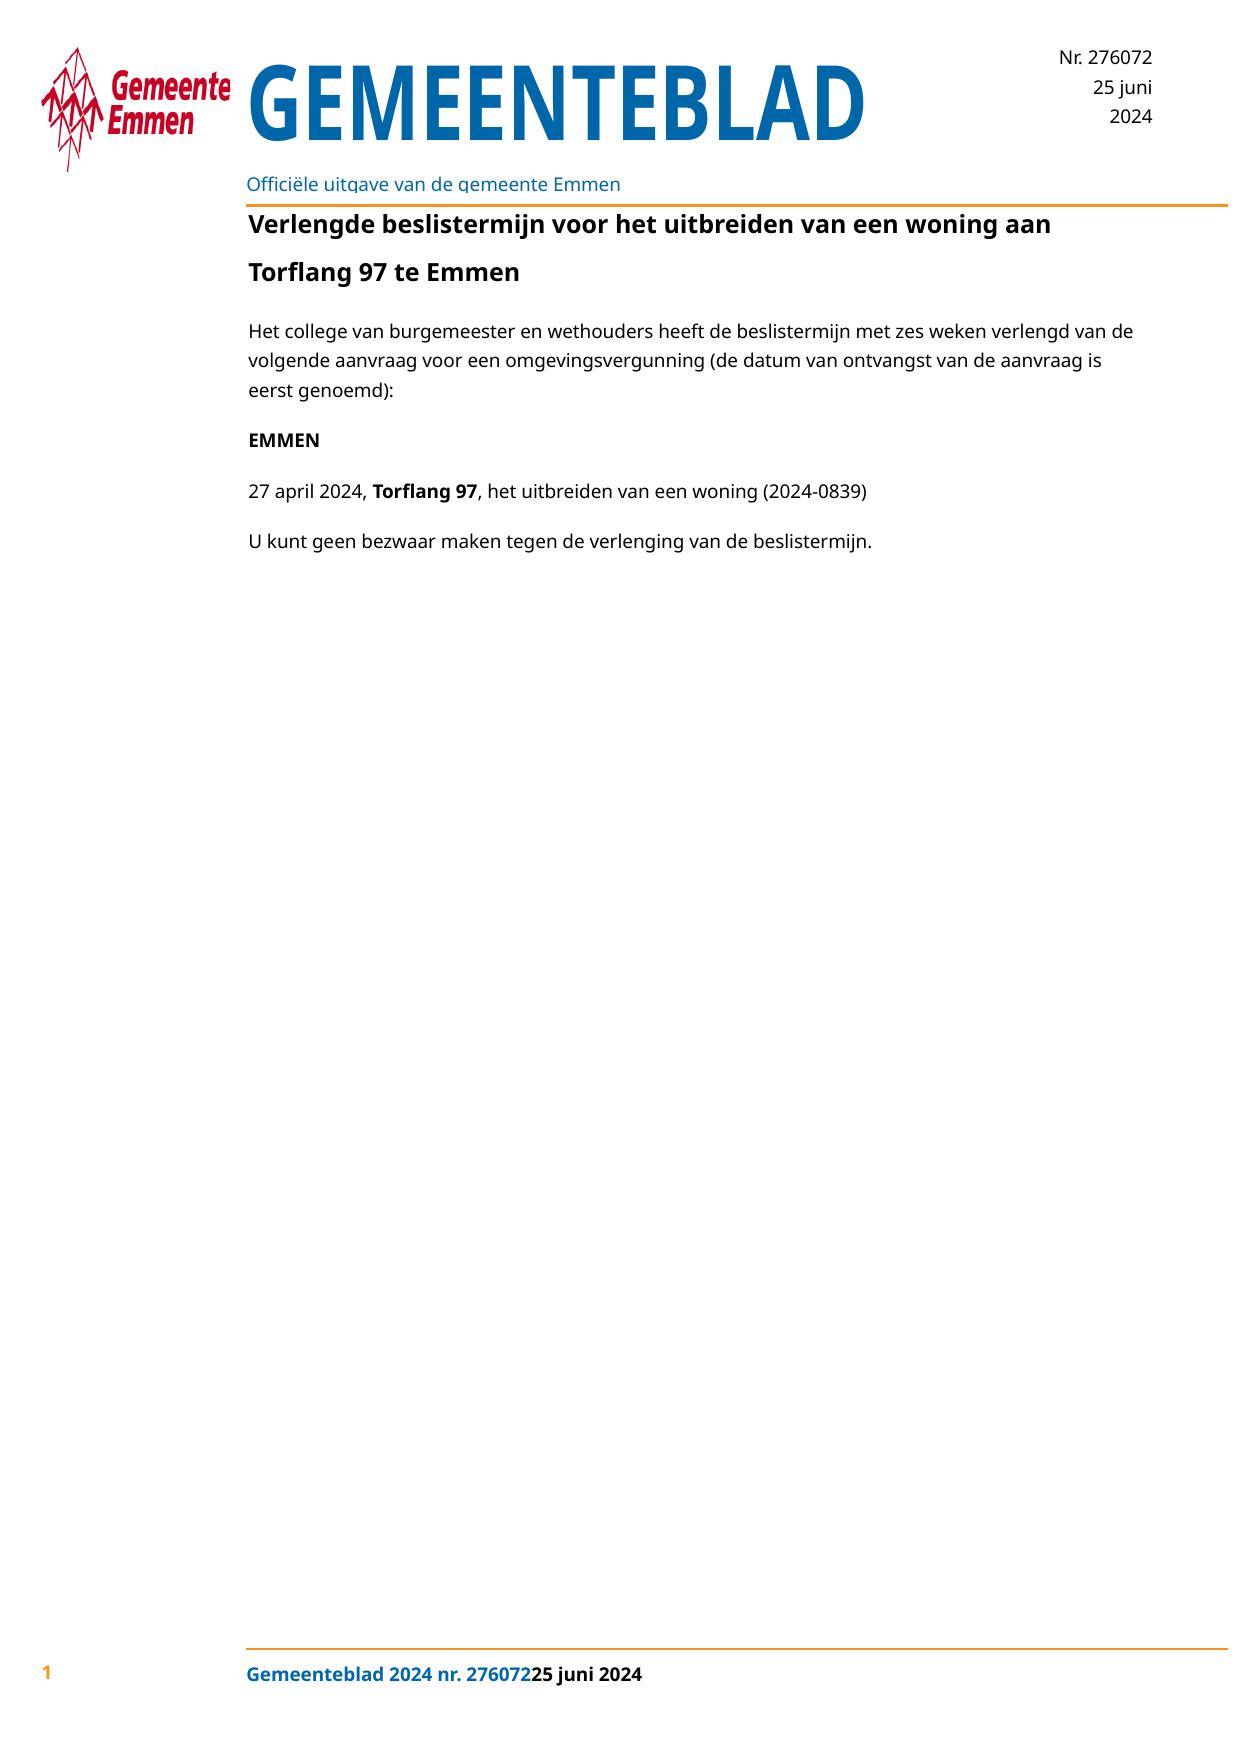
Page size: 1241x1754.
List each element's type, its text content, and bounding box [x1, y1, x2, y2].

text Het college van burgemeester en wethouders heeft de beslistermijn met zes weken verlengd van de volgende aanvraag voor een omgevingsvergunning (de datum van ontvangst van de aanvraag is eerst genoemd): [248, 318, 1152, 403]
text U kunt geen bezwaar maken tegen de verlenging van de beslistermijn. [248, 528, 1152, 554]
text EMMEN [248, 427, 1152, 453]
text 27 april 2024, Torflang 97, het uitbreiden van een woning (2024-0839) [248, 478, 1152, 504]
picture [41, 47, 231, 172]
text Verlengde beslistermijn voor het uitbreiden van een woning aan Torflang 97 te Emmen [248, 207, 1152, 288]
